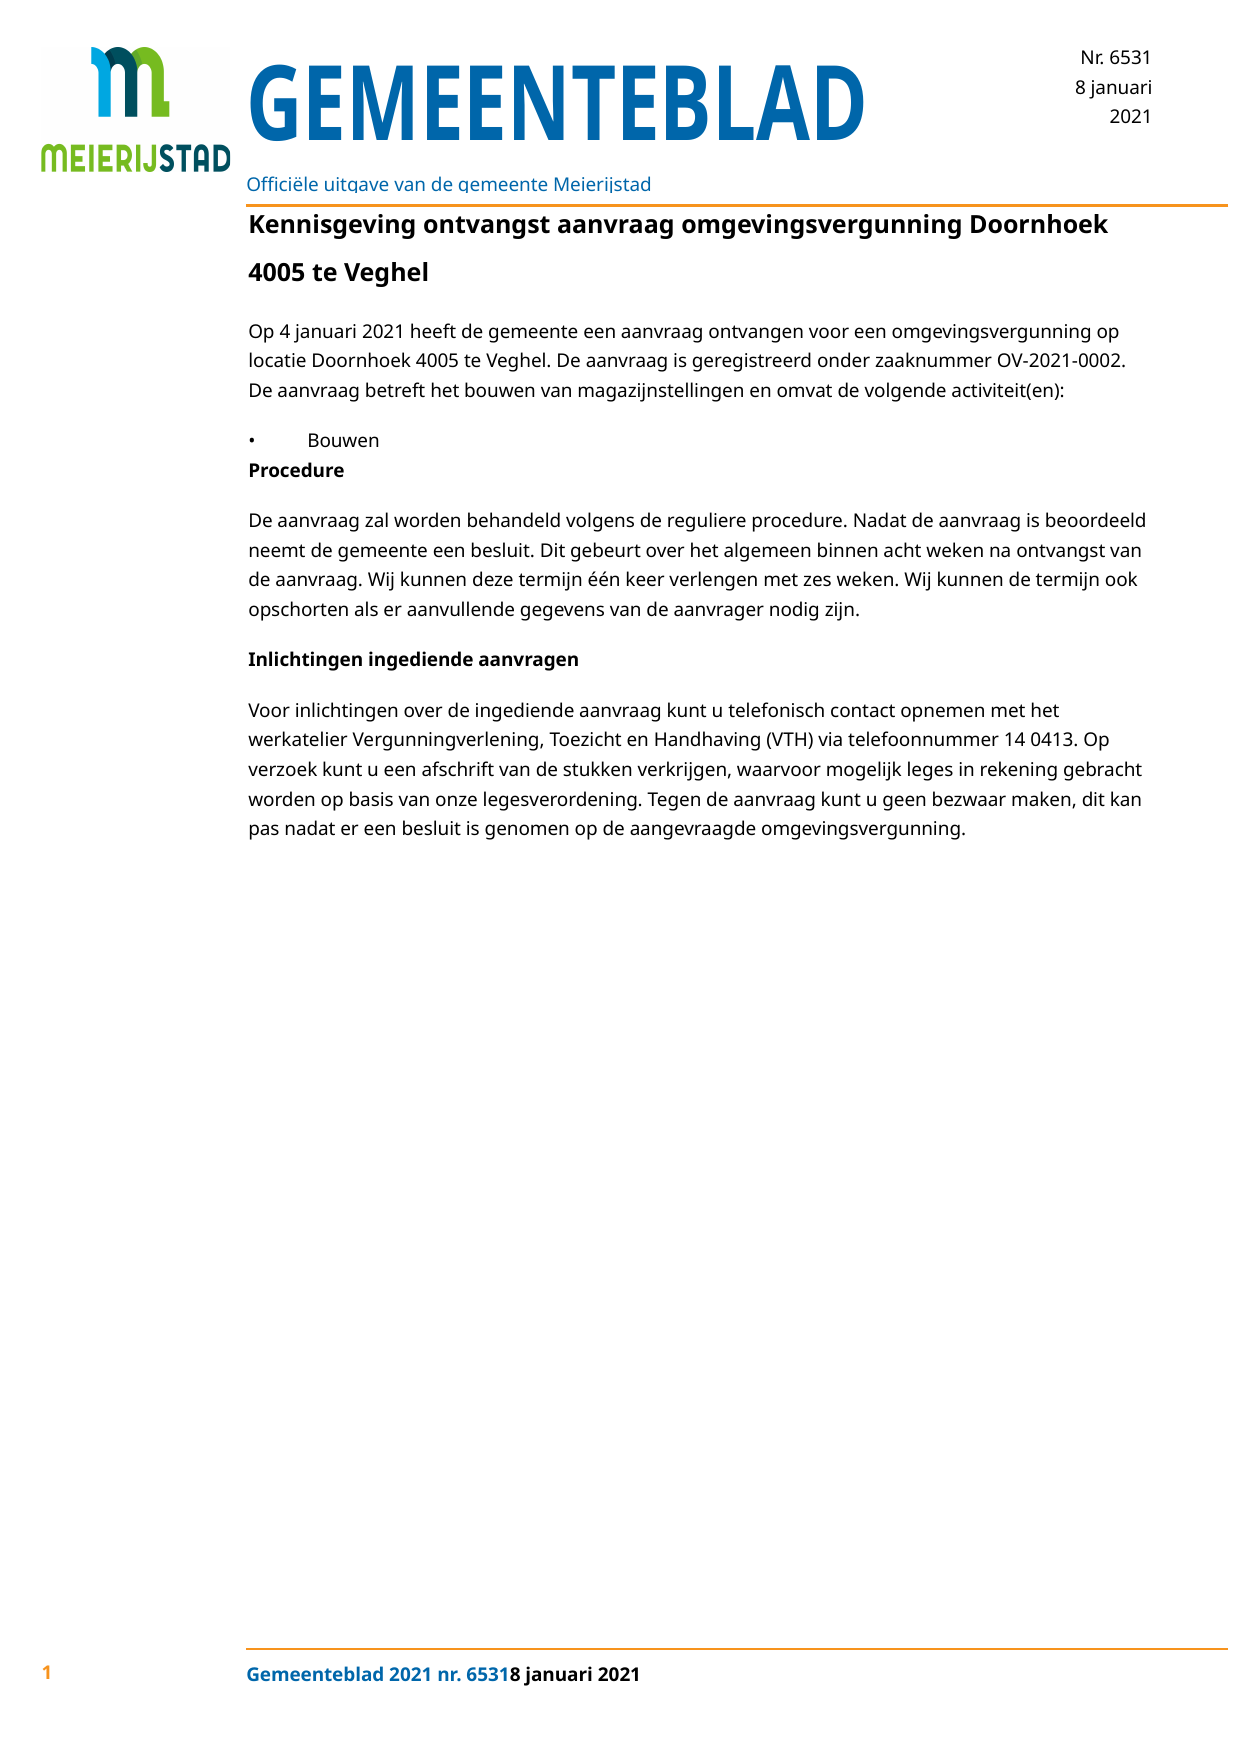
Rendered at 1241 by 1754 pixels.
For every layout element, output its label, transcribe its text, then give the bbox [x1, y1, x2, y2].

text De aanvraag zal worden behandeld volgens de reguliere procedure. Nadat de aanvraag is beoordeeld neemt de gemeente een besluit. Dit gebeurt over het algemeen binnen acht weken na ontvangst van de aanvraag. Wij kunnen deze termijn één keer verlengen met zes weken. Wij kunnen de termijn ook opschorten als er aanvullende gegevens van de aanvrager nodig zijn. [248, 507, 1152, 622]
text Op 4 januari 2021 heeft de gemeente een aanvraag ontvangen voor een omgevingsvergunning op locatie Doornhoek 4005 te Veghel. De aanvraag is geregistreerd onder zaaknummer OV-2021-0002. De aanvraag betreft het bouwen van magazijnstellingen en omvat de volgende activiteit(en): [248, 318, 1152, 403]
text Inlichtingen ingediende aanvragen [248, 647, 1152, 672]
text Kennisgeving ontvangst aanvraag omgevingsvergunning Doornhoek 4005 te Veghel [248, 207, 1152, 288]
list Bouwen [248, 427, 1152, 453]
picture [41, 47, 231, 172]
text Voor inlichtingen over de ingediende aanvraag kunt u telefonisch contact opnemen met het werkatelier Vergunningverlening, Toezicht en Handhaving (VTH) via telefoonnummer 14 0413. Op verzoek kunt u een afschrift van de stukken verkrijgen, waarvoor mogelijk leges in rekening gebracht worden op basis van onze legesverordening. Tegen de aanvraag kunt u geen bezwaar maken, dit kan pas nadat er een besluit is genomen op de aangevraagde omgevingsvergunning. [248, 697, 1152, 841]
text Procedure [248, 457, 1152, 483]
